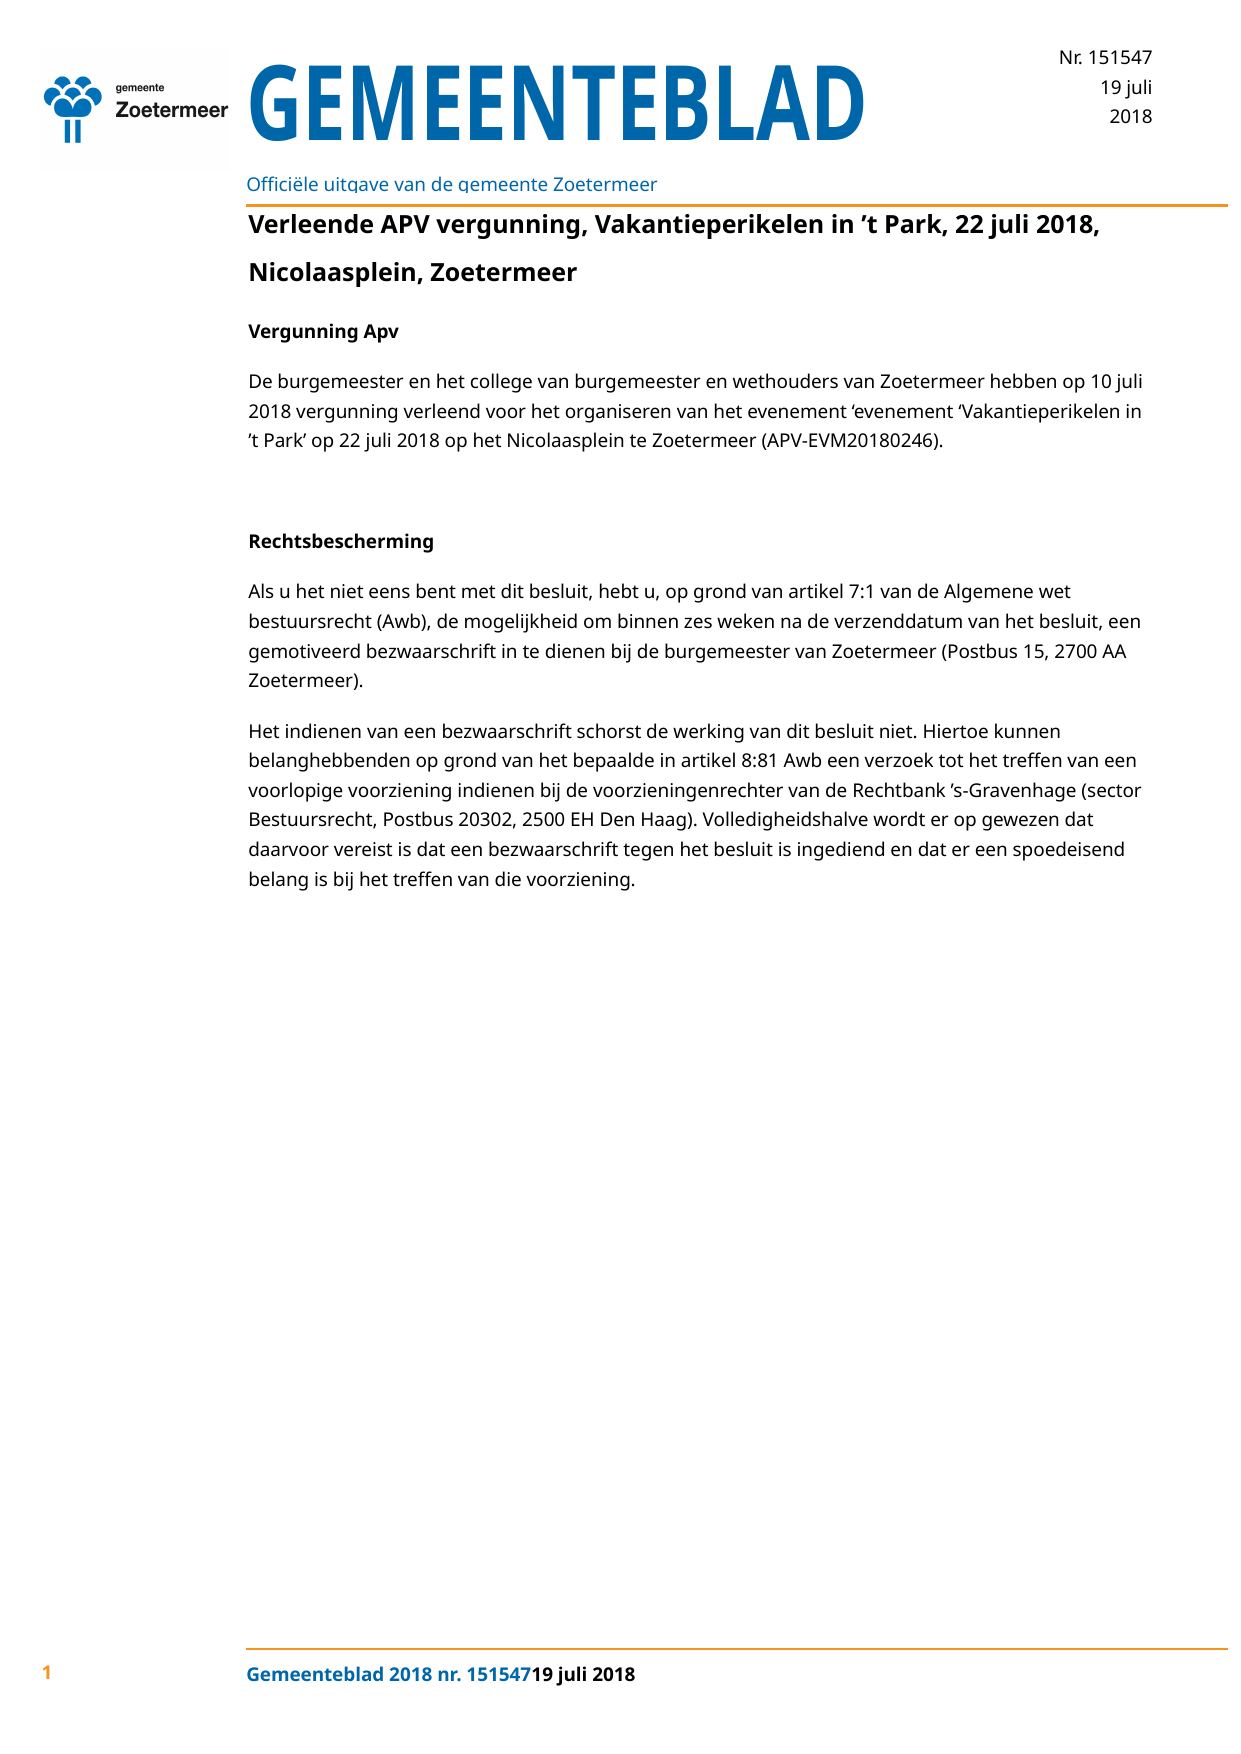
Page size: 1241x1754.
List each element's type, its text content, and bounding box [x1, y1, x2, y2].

text Het indienen van een bezwaarschrift schorst de werking van dit besluit niet. Hiertoe kunnen belanghebbenden op grond van het bepaalde in artikel 8:81 Awb een verzoek tot het treffen van een voorlopige voorziening indienen bij de voorzieningenrechter van de Rechtbank ’s-Gravenhage (sector Bestuursrecht, Postbus 20302, 2500 EH Den Haag). Volledigheidshalve wordt er op gewezen dat daarvoor vereist is dat een bezwaarschrift tegen het besluit is ingediend en dat er een spoedeisend belang is bij het treffen van die voorziening. [248, 718, 1152, 892]
text De burgemeester en het college van burgemeester en wethouders van Zoetermeer hebben op 10 juli 2018 vergunning verleend voor het organiseren van het evenement ‘evenement ‘Vakantieperikelen in ’t Park’ op 22 juli 2018 op het Nicolaasplein te Zoetermeer (APV-EVM20180246). [248, 368, 1152, 453]
text Als u het niet eens bent met dit besluit, hebt u, op grond van artikel 7:1 van de Algemene wet bestuursrecht (Awb), de mogelijkheid om binnen zes weken na de verzenddatum van het besluit, een gemotiveerd bezwaarschrift in te dienen bij de burgemeester van Zoetermeer (Postbus 15, 2700 AA Zoetermeer). [248, 579, 1152, 693]
text Vergunning Apv [248, 318, 1152, 344]
text Rechtsbescherming [248, 528, 1152, 554]
picture [41, 47, 231, 172]
text Verleende APV vergunning, Vakantieperikelen in ’t Park, 22 juli 2018, Nicolaasplein, Zoetermeer [248, 207, 1152, 288]
